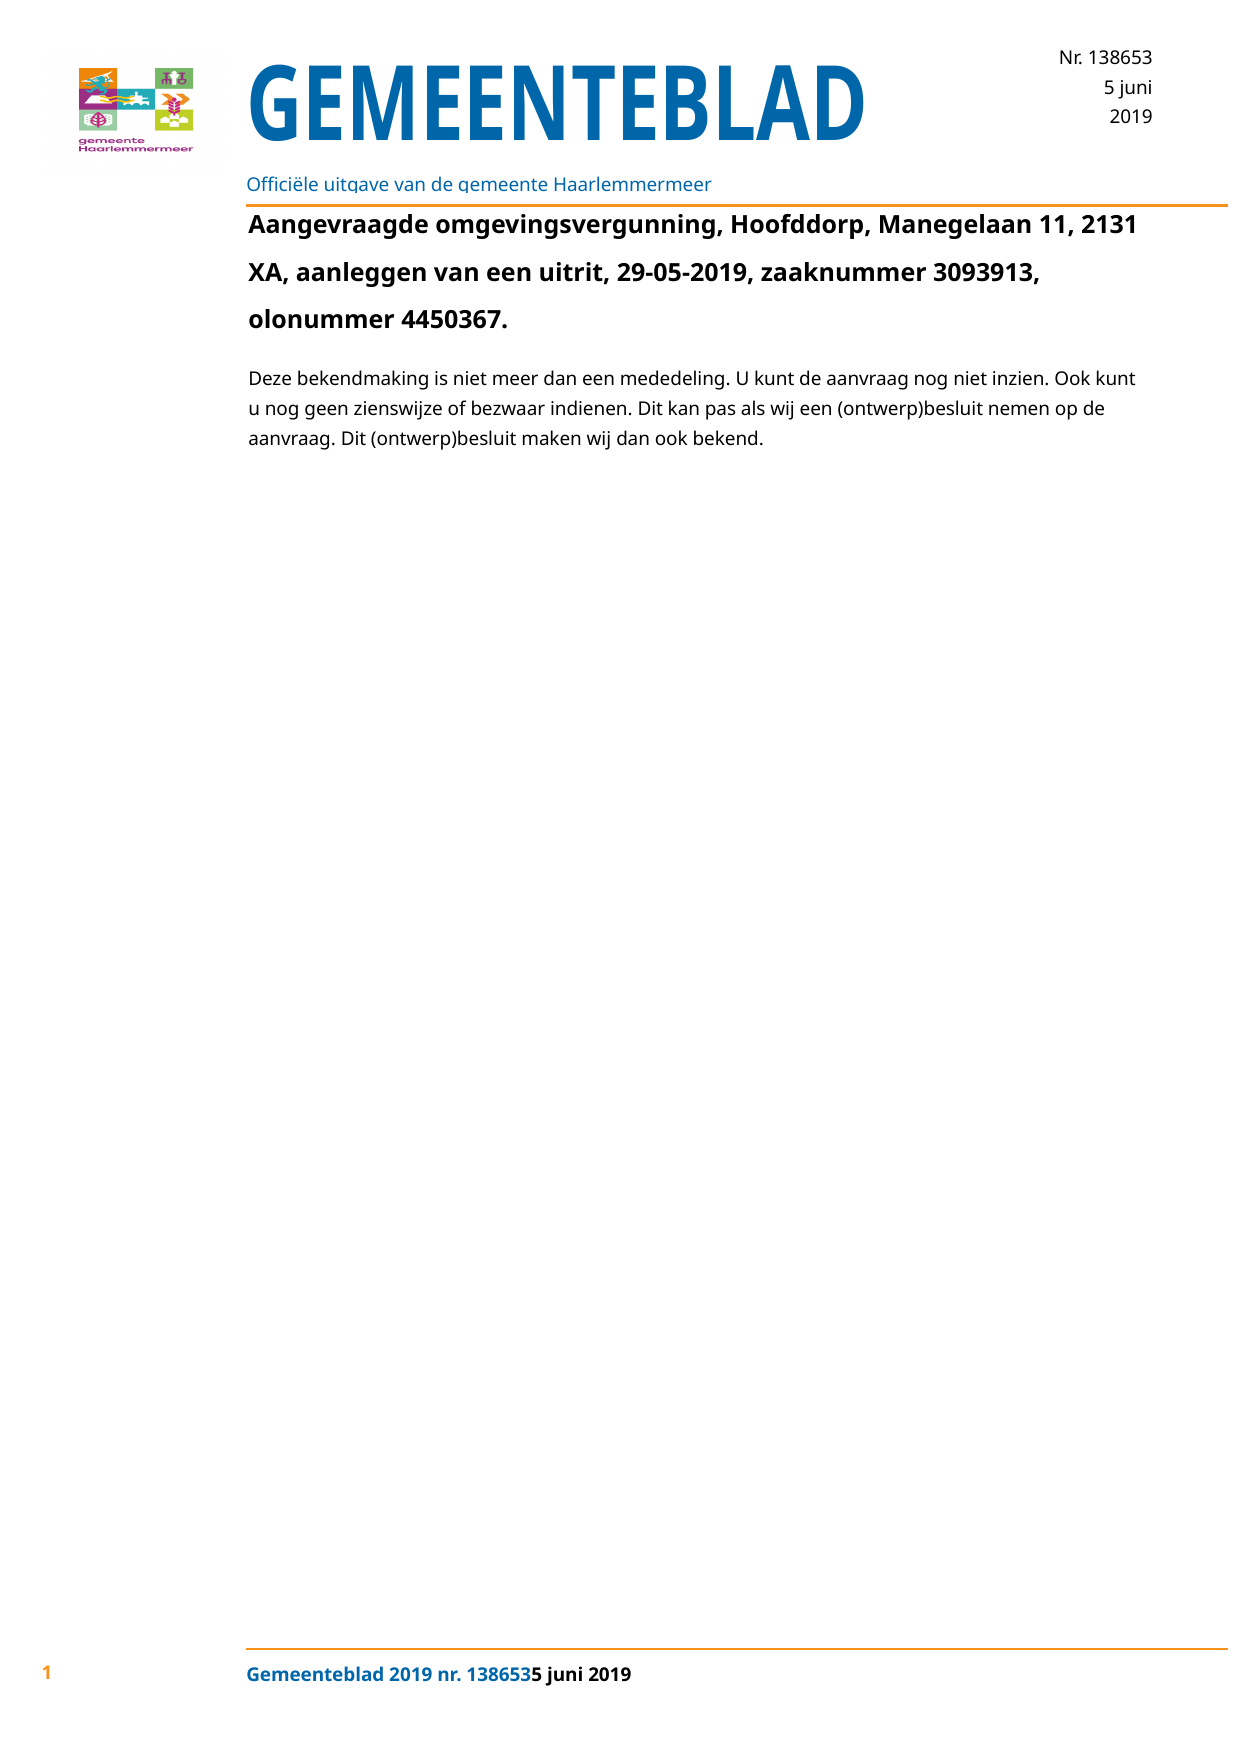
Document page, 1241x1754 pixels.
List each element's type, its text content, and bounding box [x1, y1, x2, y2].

text Aangevraagde omgevingsvergunning, Hoofddorp, Manegelaan 11, 2131 XA, aanleggen van een uitrit, 29-05-2019, zaaknummer 3093913, olonummer 4450367. [248, 207, 1152, 336]
picture [41, 47, 231, 172]
text Deze bekendmaking is niet meer dan een mededeling. U kunt de aanvraag nog niet inzien. Ook kunt u nog geen zienswijze of bezwaar indienen. Dit kan pas als wij een (ontwerp)besluit nemen op de aanvraag. Dit (ontwerp)besluit maken wij dan ook bekend. [248, 366, 1152, 450]
